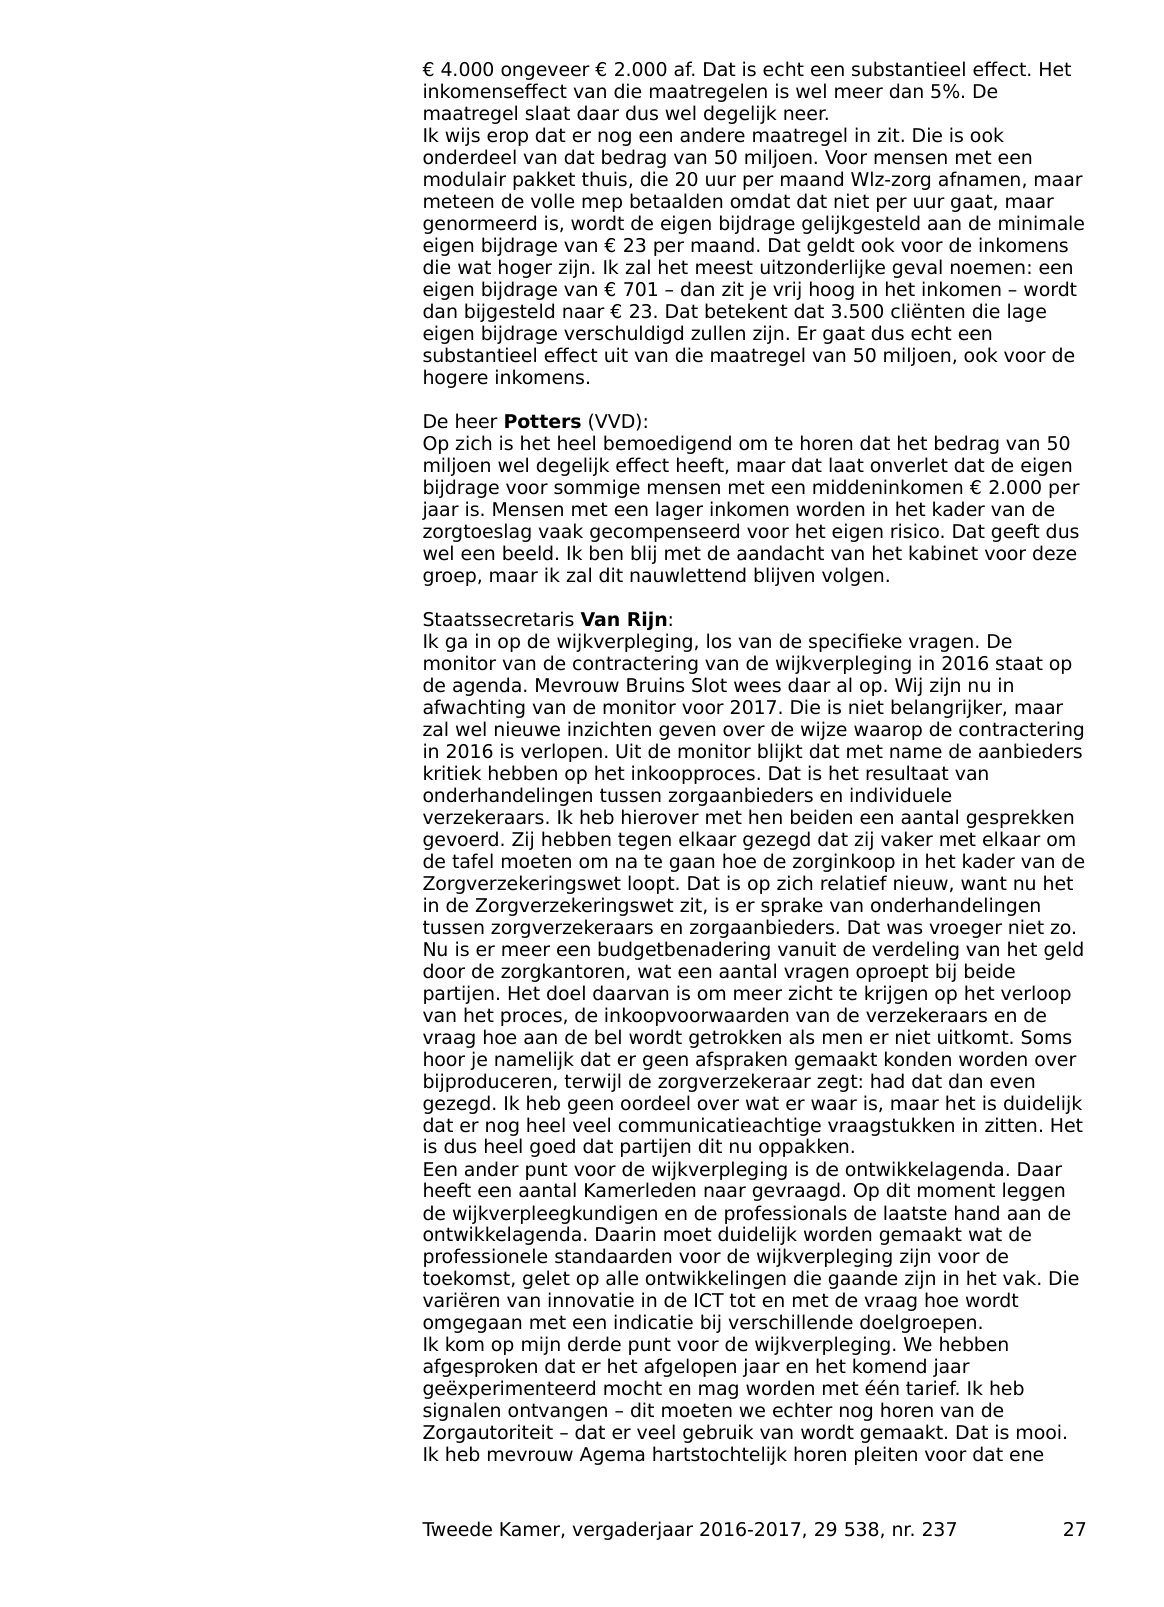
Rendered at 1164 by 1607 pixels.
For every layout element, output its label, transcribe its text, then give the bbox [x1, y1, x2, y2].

text Een ander punt voor de wijkverpleging is de ontwikkelagenda. Daar heeft een aantal Kamerleden naar gevraagd. Op dit moment leggen de wijkverpleegkundigen en de professionals de laatste hand aan de ontwikkelagenda. Daarin moet duidelijk worden gemaakt wat de professionele standaarden voor de wijkverpleging zijn voor de toekomst, gelet op alle ontwikkelingen die gaande zijn in het vak. Die variëren van innovatie in de ICT tot en met de vraag hoe wordt omgegaan met een indicatie bij verschillende doelgroepen. [422, 1158, 1087, 1334]
text Ik wijs erop dat er nog een andere maatregel in zit. Die is ook onderdeel van dat bedrag van 50 miljoen. Voor mensen met een modulair pakket thuis, die 20 uur per maand Wlz-zorg afnamen, maar meteen de volle mep betaalden omdat dat niet per uur gaat, maar genormeerd is, wordt de eigen bijdrage gelijkgesteld aan de minimale eigen bijdrage van € 23 per maand. Dat geldt ook voor de inkomens die wat hoger zijn. Ik zal het meest uitzonderlijke geval noemen: een eigen bijdrage van € 701 – dan zit je vrij hoog in het inkomen – wordt dan bijgesteld naar € 23. Dat betekent dat 3.500 cliënten die lage eigen bijdrage verschuldigd zullen zijn. Er gaat dus echt een substantieel effect uit van die maatregel van 50 miljoen, ook voor de hogere inkomens. [422, 125, 1087, 389]
text Op zich is het heel bemoedigend om te horen dat het bedrag van 50 miljoen wel degelijk effect heeft, maar dat laat onverlet dat de eigen bijdrage voor sommige mensen met een middeninkomen € 2.000 per jaar is. Mensen met een lager inkomen worden in het kader van de zorgtoeslag vaak gecompenseerd voor het eigen risico. Dat geeft dus wel een beeld. Ik ben blij met de aandacht van het kabinet voor deze groep, maar ik zal dit nauwlettend blijven volgen. [422, 433, 1087, 587]
text Ik kom op mijn derde punt voor de wijkverpleging. We hebben afgesproken dat er het afgelopen jaar en het komend jaar geëxperimenteerd mocht en mag worden met één tarief. Ik heb signalen ontvangen – dit moeten we echter nog horen van de Zorgautoriteit – dat er veel gebruik van wordt gemaakt. Dat is mooi. Ik heb mevrouw Agema hartstochtelijk horen pleiten voor dat ene [422, 1334, 1087, 1466]
text Staatssecretaris Van Rijn: [422, 609, 1087, 631]
text € 4.000 ongeveer € 2.000 af. Dat is echt een substantieel effect. Het inkomenseffect van die maatregelen is wel meer dan 5%. De maatregel slaat daar dus wel degelijk neer. [422, 59, 1087, 125]
text De heer Potters (VVD): [422, 411, 1087, 433]
text Ik ga in op de wijkverpleging, los van de specifieke vragen. De monitor van de contractering van de wijkverpleging in 2016 staat op de agenda. Mevrouw Bruins Slot wees daar al op. Wij zijn nu in afwachting van de monitor voor 2017. Die is niet belangrijker, maar zal wel nieuwe inzichten geven over de wijze waarop de contractering in 2016 is verlopen. Uit de monitor blijkt dat met name de aanbieders kritiek hebben op het inkoopproces. Dat is het resultaat van onderhandelingen tussen zorgaanbieders en individuele verzekeraars. Ik heb hierover met hen beiden een aantal gesprekken gevoerd. Zij hebben tegen elkaar gezegd dat zij vaker met elkaar om de tafel moeten om na te gaan hoe de zorginkoop in het kader van de Zorgverzekeringswet loopt. Dat is op zich relatief nieuw, want nu het in de Zorgverzekeringswet zit, is er sprake van onderhandelingen tussen zorgverzekeraars en zorgaanbieders. Dat was vroeger niet zo. Nu is er meer een budgetbenadering vanuit de verdeling van het geld door de zorgkantoren, wat een aantal vragen oproept bij beide partijen. Het doel daarvan is om meer zicht te krijgen op het verloop van het proces, de inkoopvoorwaarden van de verzekeraars en de vraag hoe aan de bel wordt getrokken als men er niet uitkomt. Soms hoor je namelijk dat er geen afspraken gemaakt konden worden over bijproduceren, terwijl de zorgverzekeraar zegt: had dat dan even gezegd. Ik heb geen oordeel over wat er waar is, maar het is duidelijk dat er nog heel veel communicatieachtige vraagstukken in zitten. Het is dus heel goed dat partijen dit nu oppakken. [422, 631, 1087, 1158]
